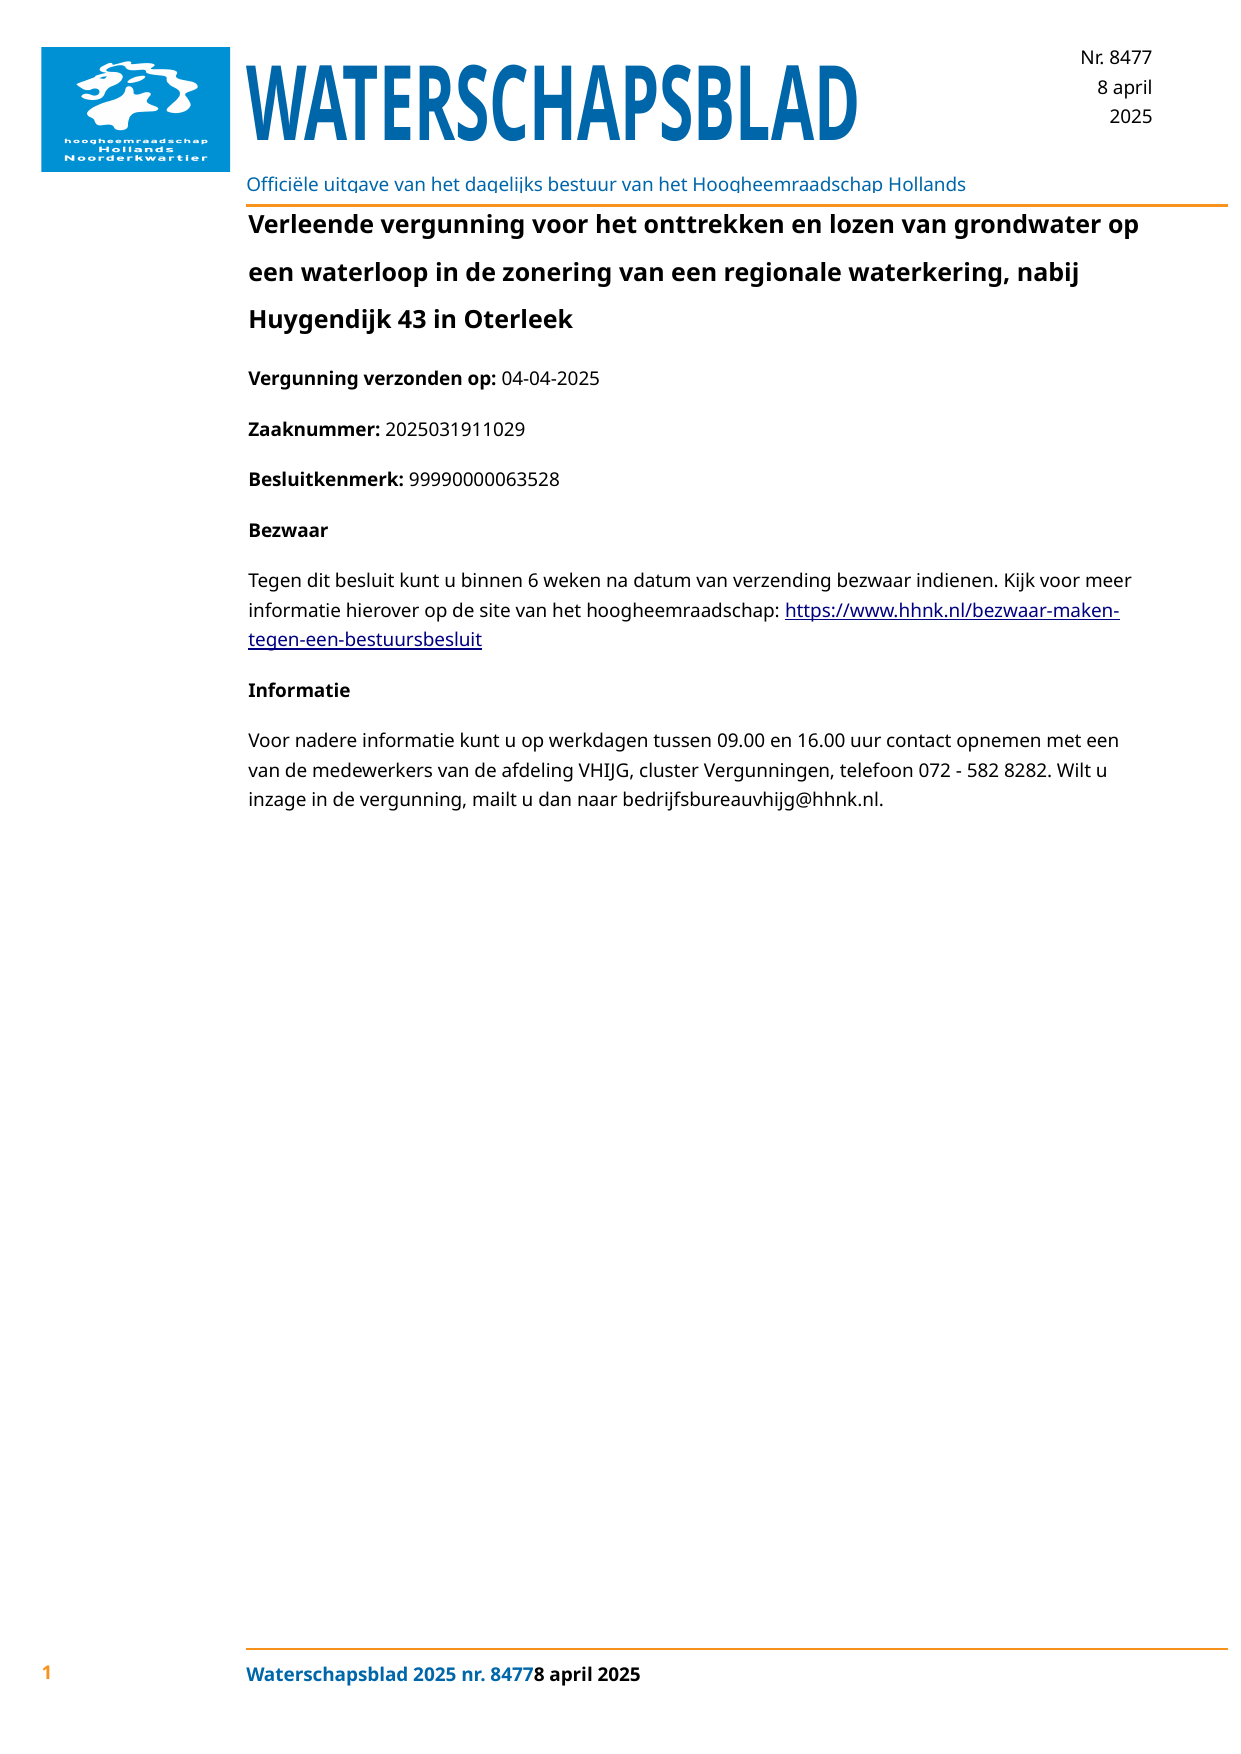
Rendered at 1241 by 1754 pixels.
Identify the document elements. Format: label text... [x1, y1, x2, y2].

picture [129, 76, 144, 82]
picture [88, 87, 157, 130]
text Tegen dit besluit kunt u binnen 6 weken na datum van verzending bezwaar indienen. Kijk voor meer informatie hierover op de site van het hoogheemraadschap: https://www.hhnk.nl/bezwaar-maken-tegen-een-bestuursbesluit [248, 567, 1152, 652]
text Voor nadere informatie kunt u op werkdagen tussen 09.00 en 16.00 uur contact opnemen met een van de medewerkers van de afdeling VHIJG, cluster Vergunningen, telefoon 072 - 582 8282. Wilt u inzage in de vergunning, mailt u dan naar bedrijfsbureauvhijg@hhnk.nl. [248, 727, 1152, 812]
text Informatie [248, 677, 1152, 702]
text Zaaknummer: 2025031911029 [248, 416, 1152, 442]
picture [118, 62, 197, 112]
text Vergunning verzonden op: 04-04-2025 [248, 366, 1152, 391]
picture [78, 64, 122, 99]
text Bezwaar [248, 517, 1152, 542]
text Besluitkenmerk: 99990000063528 [248, 466, 1152, 492]
text Verleende vergunning voor het onttrekken en lozen van grondwater op een waterloop in de zonering van een regionale waterkering, nabij Huygendijk 43 in Oterleek [248, 207, 1152, 336]
